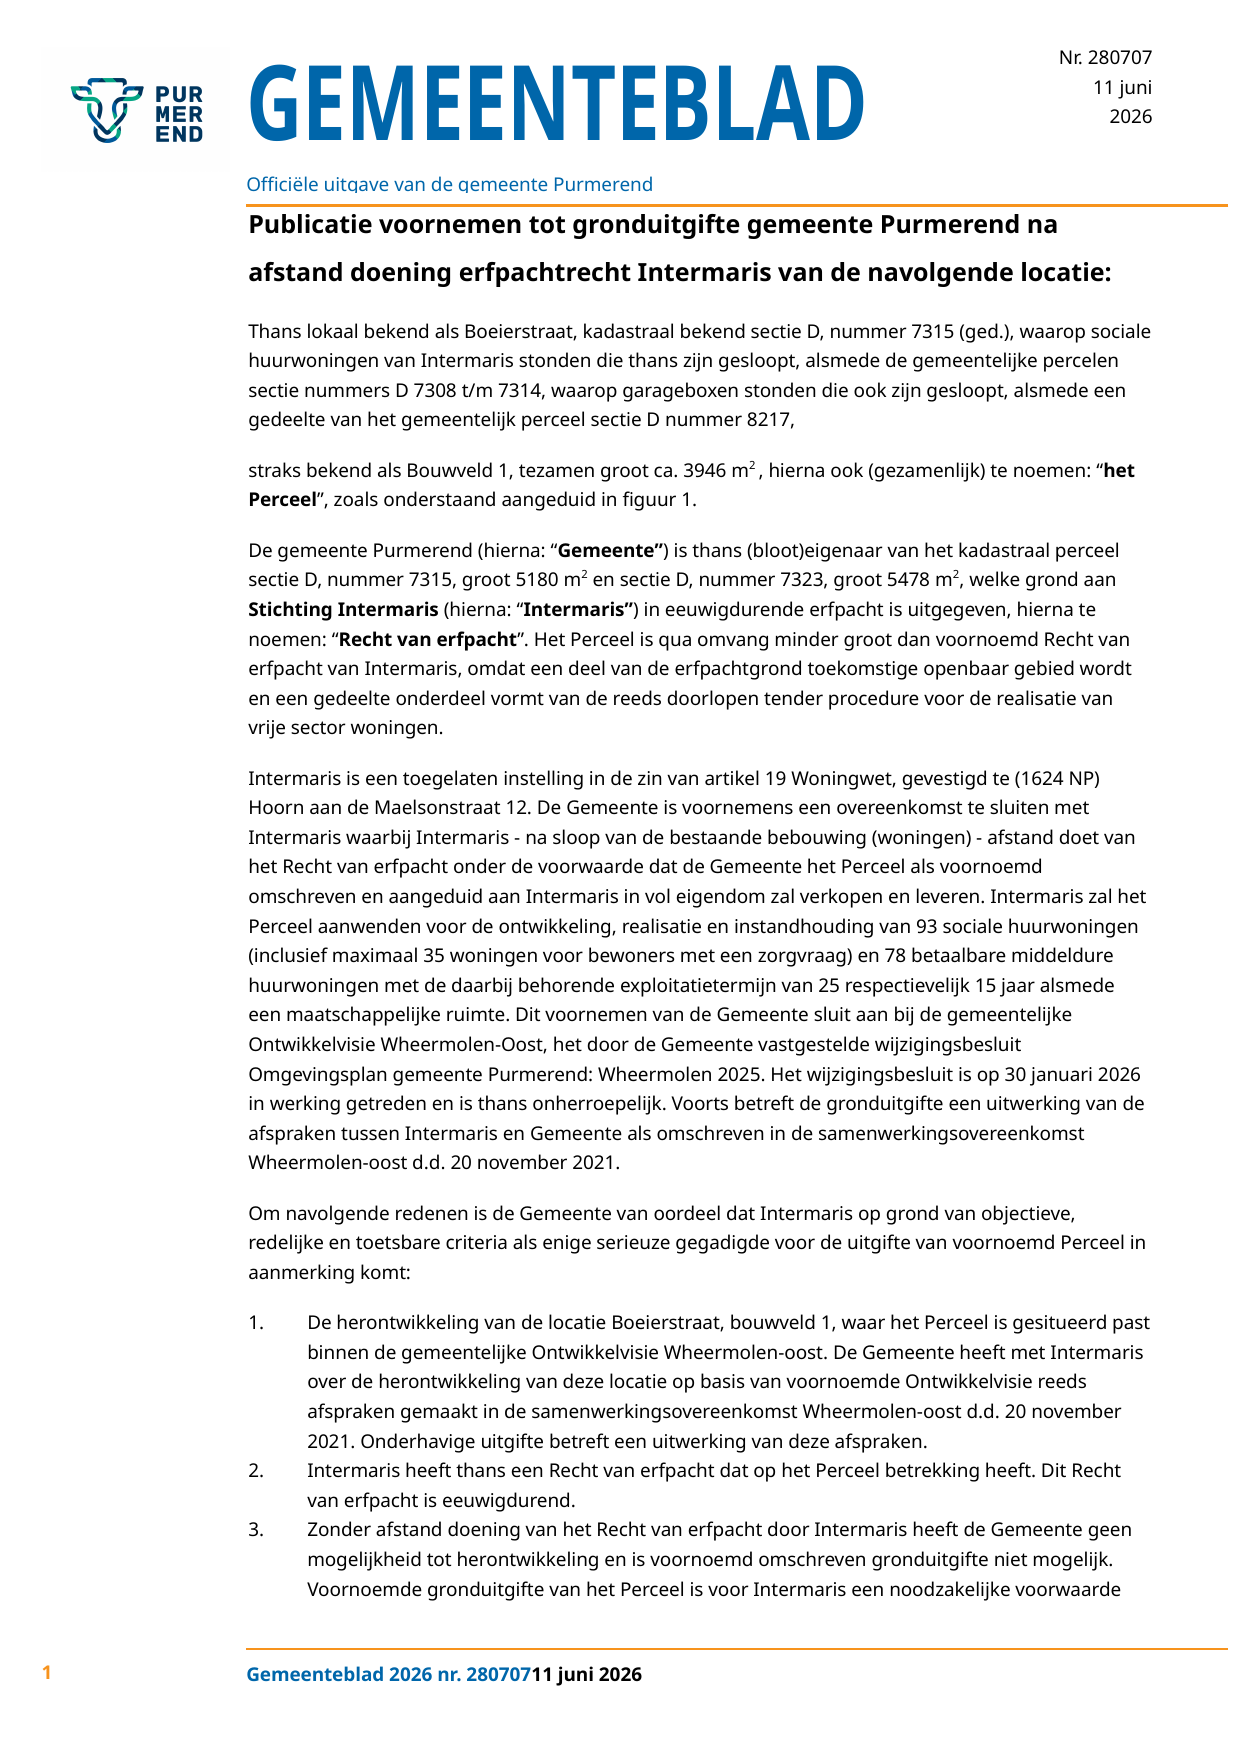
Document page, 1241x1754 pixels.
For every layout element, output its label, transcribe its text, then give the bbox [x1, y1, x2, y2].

picture [41, 47, 231, 172]
text Publicatie voornemen tot gronduitgifte gemeente Purmerend na afstand doening erfpachtrecht Intermaris van de navolgende locatie: [248, 207, 1152, 288]
text De gemeente Purmerend (hierna: “Gemeente”) is thans (bloot)eigenaar van het kadastraal perceel sectie D, nummer 7315, groot 5180 m2 en sectie D, nummer 7323, groot 5478 m2, welke grond aan Stichting Intermaris (hierna: “Intermaris”) in eeuwigdurende erfpacht is uitgegeven, hierna te noemen: “Recht van erfpacht”. Het Perceel is qua omvang minder groot dan voornoemd Recht van erfpacht van Intermaris, omdat een deel van de erfpachtgrond toekomstige openbaar gebied wordt en een gedeelte onderdeel vormt van de reeds doorlopen tender procedure voor de realisatie van vrije sector woningen. [248, 537, 1152, 740]
text Om navolgende redenen is de Gemeente van oordeel dat Intermaris op grond van objectieve, redelijke en toetsbare criteria als enige serieuze gegadigde voor de uitgifte van voornoemd Perceel in aanmerking komt: [248, 1200, 1152, 1285]
list Zonder afstand doening van het Recht van erfpacht door Intermaris heeft de Gemeente geen mogelijkheid tot herontwikkeling en is voornoemd omschreven gronduitgifte niet mogelijk. Voornoemde gronduitgifte van het Perceel is voor Intermaris een noodzakelijke voorwaarde [248, 1517, 1152, 1602]
text straks bekend als Bouwveld 1, tezamen groot ca. 3946 m2 , hierna ook (gezamenlijk) te noemen: “het Perceel”, zoals onderstaand aangeduid in figuur 1. [248, 457, 1152, 512]
list Intermaris heeft thans een Recht van erfpacht dat op het Perceel betrekking heeft. Dit Recht van erfpacht is eeuwigdurend. [248, 1457, 1152, 1513]
text Thans lokaal bekend als Boeierstraat, kadastraal bekend sectie D, nummer 7315 (ged.), waarop sociale huurwoningen van Intermaris stonden die thans zijn gesloopt, alsmede de gemeentelijke percelen sectie nummers D 7308 t/m 7314, waarop garageboxen stonden die ook zijn gesloopt, alsmede een gedeelte van het gemeentelijk perceel sectie D nummer 8217, [248, 318, 1152, 432]
list De herontwikkeling van de locatie Boeierstraat, bouwveld 1, waar het Perceel is gesitueerd past binnen de gemeentelijke Ontwikkelvisie Wheermolen-oost. De Gemeente heeft met Intermaris over de herontwikkeling van deze locatie op basis van voornoemde Ontwikkelvisie reeds afspraken gemaakt in de samenwerkingsovereenkomst Wheermolen-oost d.d. 20 november 2021. Onderhavige uitgifte betreft een uitwerking van deze afspraken. [248, 1309, 1152, 1454]
text Intermaris is een toegelaten instelling in de zin van artikel 19 Woningwet, gevestigd te (1624 NP) Hoorn aan de Maelsonstraat 12. De Gemeente is voornemens een overeenkomst te sluiten met Intermaris waarbij Intermaris - na sloop van de bestaande bebouwing (woningen) - afstand doet van het Recht van erfpacht onder de voorwaarde dat de Gemeente het Perceel als voornoemd omschreven en aangeduid aan Intermaris in vol eigendom zal verkopen en leveren. Intermaris zal het Perceel aanwenden voor de ontwikkeling, realisatie en instandhouding van 93 sociale huurwoningen (inclusief maximaal 35 woningen voor bewoners met een zorgvraag) en 78 betaalbare middeldure huurwoningen met de daarbij behorende exploitatietermijn van 25 respectievelijk 15 jaar alsmede een maatschappelijke ruimte. Dit voornemen van de Gemeente sluit aan bij de gemeentelijke Ontwikkelvisie Wheermolen-Oost, het door de Gemeente vastgestelde wijzigingsbesluit Omgevingsplan gemeente Purmerend: Wheermolen 2025. Het wijzigingsbesluit is op 30 januari 2026 in werking getreden en is thans onherroepelijk. Voorts betreft de gronduitgifte een uitwerking van de afspraken tussen Intermaris en Gemeente als omschreven in de samenwerkingsovereenkomst Wheermolen-oost d.d. 20 november 2021. [248, 765, 1152, 1175]
